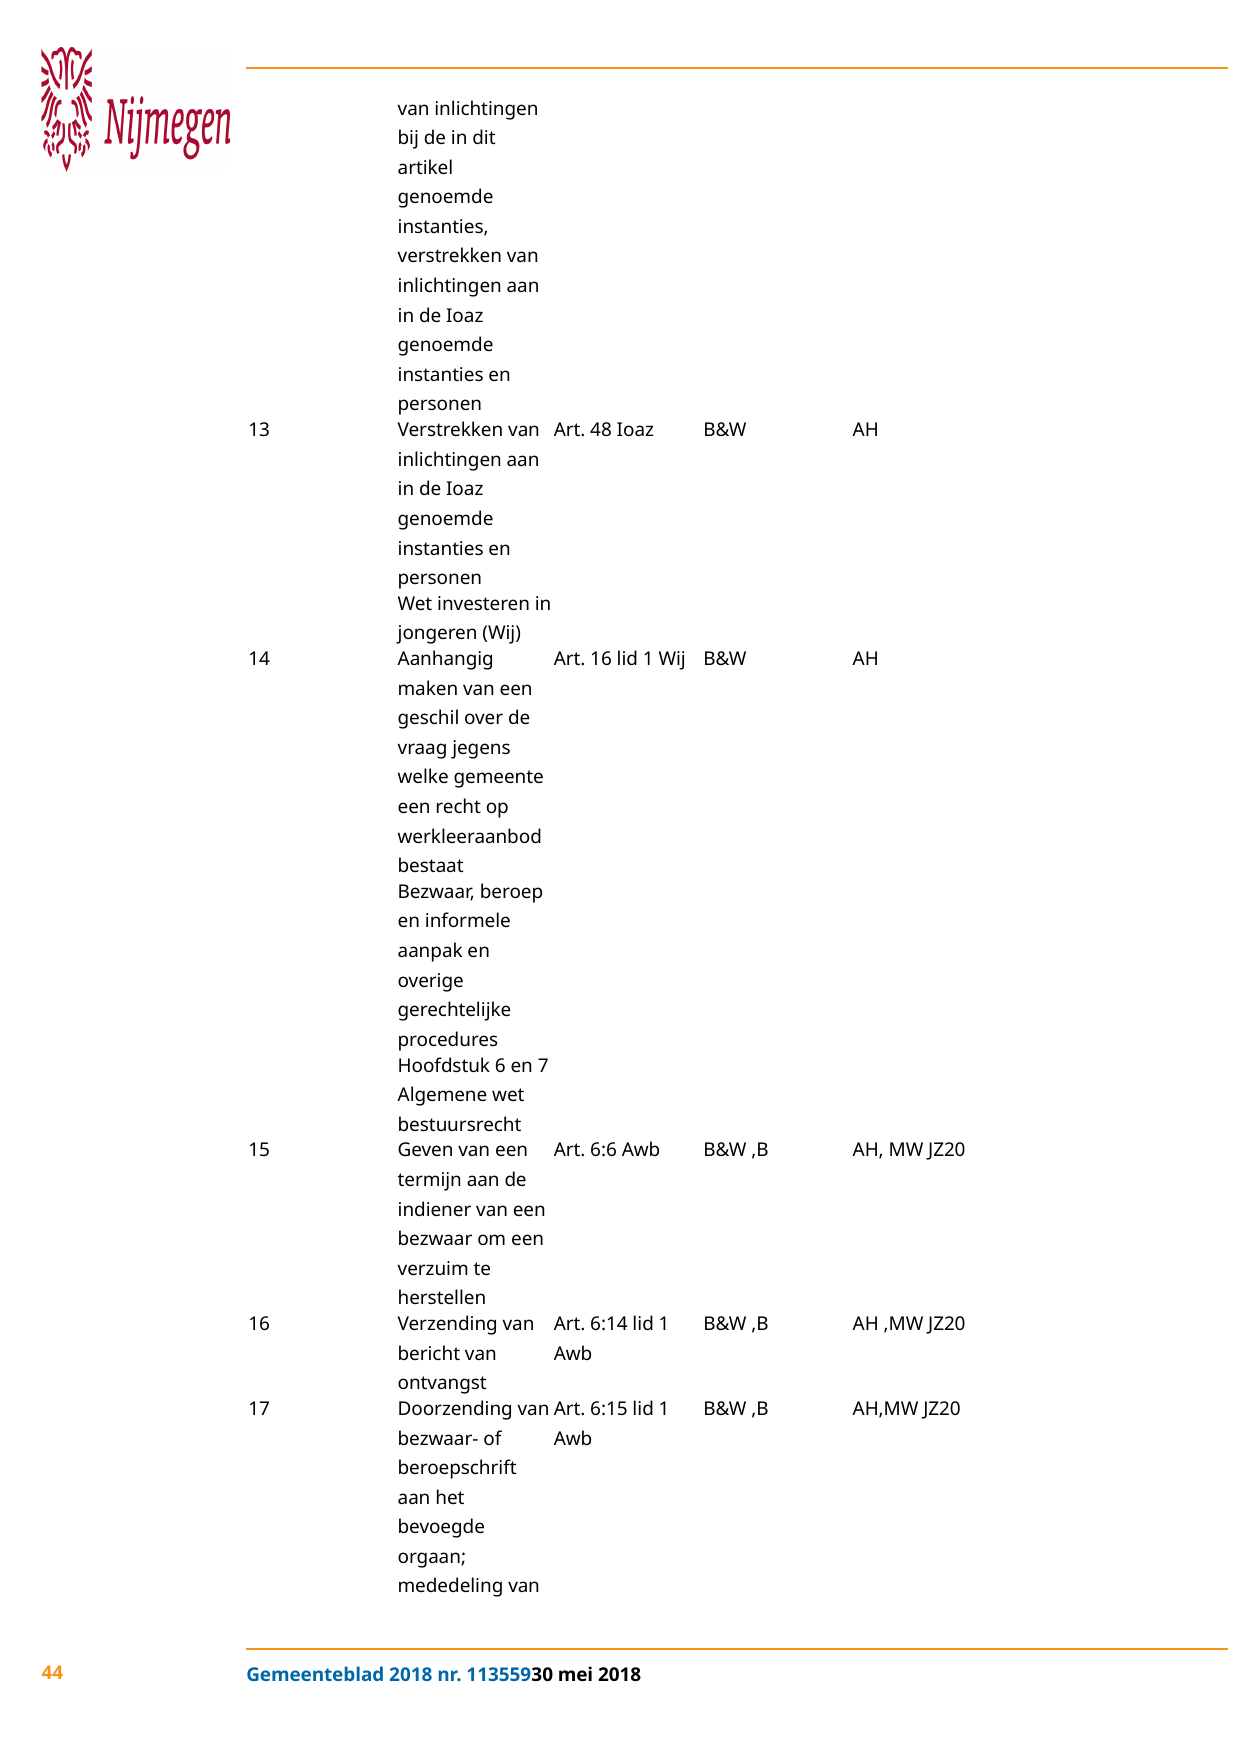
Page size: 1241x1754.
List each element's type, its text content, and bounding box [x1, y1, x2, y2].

table_cell Wet investeren in jongeren (Wij) [398, 590, 553, 645]
table_cell Verstrekken van inlichtingen aan in de Ioaz genoemde instanties en personen [398, 416, 553, 590]
table_cell 13 [248, 416, 397, 590]
table_cell AH,MW JZ20 [853, 1395, 1002, 1598]
table_cell 14 [248, 645, 397, 878]
table_cell 15 [248, 1137, 397, 1310]
table_cell Art. 6:15 lid 1 Awb [554, 1395, 703, 1598]
table_cell AH, MW JZ20 [853, 1137, 1002, 1310]
table_cell B&W ,B [703, 1310, 852, 1395]
table_cell Verzending van bericht van ontvangst [398, 1310, 553, 1395]
table_cell [1002, 1395, 1152, 1598]
table_cell [703, 878, 852, 1052]
table_cell [248, 95, 397, 416]
table_cell [248, 590, 397, 645]
table_cell [1002, 95, 1152, 416]
table_cell Bezwaar, beroep en informele aanpak en overige gerechtelijke procedures [398, 878, 553, 1052]
table_cell [853, 590, 1002, 645]
table_cell Art. 16 lid 1 Wij [554, 645, 703, 878]
table_cell [248, 1052, 397, 1137]
table_cell B&W [703, 645, 852, 878]
table_cell Art. 6:14 lid 1 Awb [554, 1310, 703, 1395]
table_cell [1002, 1310, 1152, 1395]
table_cell [703, 1052, 852, 1137]
table_cell [703, 95, 852, 416]
table_cell AH [853, 645, 1002, 878]
table_cell [1002, 1137, 1152, 1310]
table_cell Art. 48 Ioaz [554, 416, 703, 590]
table_cell [248, 878, 397, 1052]
table_cell B&W ,B [703, 1395, 852, 1598]
table_cell [853, 95, 1002, 416]
table_cell [554, 1052, 703, 1137]
picture [41, 47, 231, 172]
table_cell [853, 878, 1002, 1052]
table_cell [554, 590, 703, 645]
table_cell [1002, 416, 1152, 590]
table_cell Geven van een termijn aan de indiener van een bezwaar om een verzuim te herstellen [398, 1137, 553, 1310]
table_cell [1002, 878, 1152, 1052]
table_cell [1002, 590, 1152, 645]
table_cell B&W [703, 416, 852, 590]
table_cell Doorzending van bezwaar- of beroepschrift aan het bevoegde orgaan; mededeling van [398, 1395, 553, 1598]
table_cell 17 [248, 1395, 397, 1598]
table_cell [554, 878, 703, 1052]
table_cell AH ,MW JZ20 [853, 1310, 1002, 1395]
table_cell 16 [248, 1310, 397, 1395]
table_cell AH [853, 416, 1002, 590]
table_cell van inlichtingen bij de in dit artikel genoemde instanties, verstrekken van inlichtingen aan in de Ioaz genoemde instanties en personen [398, 95, 553, 416]
table_cell Hoofdstuk 6 en 7 Algemene wet bestuursrecht [398, 1052, 553, 1137]
table_cell Aanhangig maken van een geschil over de vraag jegens welke gemeente een recht op werkleeraanbod bestaat [398, 645, 553, 878]
table_cell [1002, 645, 1152, 878]
table_cell Art. 6:6 Awb [554, 1137, 703, 1310]
table_cell [853, 1052, 1002, 1137]
table_cell [1002, 1052, 1152, 1137]
table_cell B&W ,B [703, 1137, 852, 1310]
table_cell [703, 590, 852, 645]
table_cell [554, 95, 703, 416]
